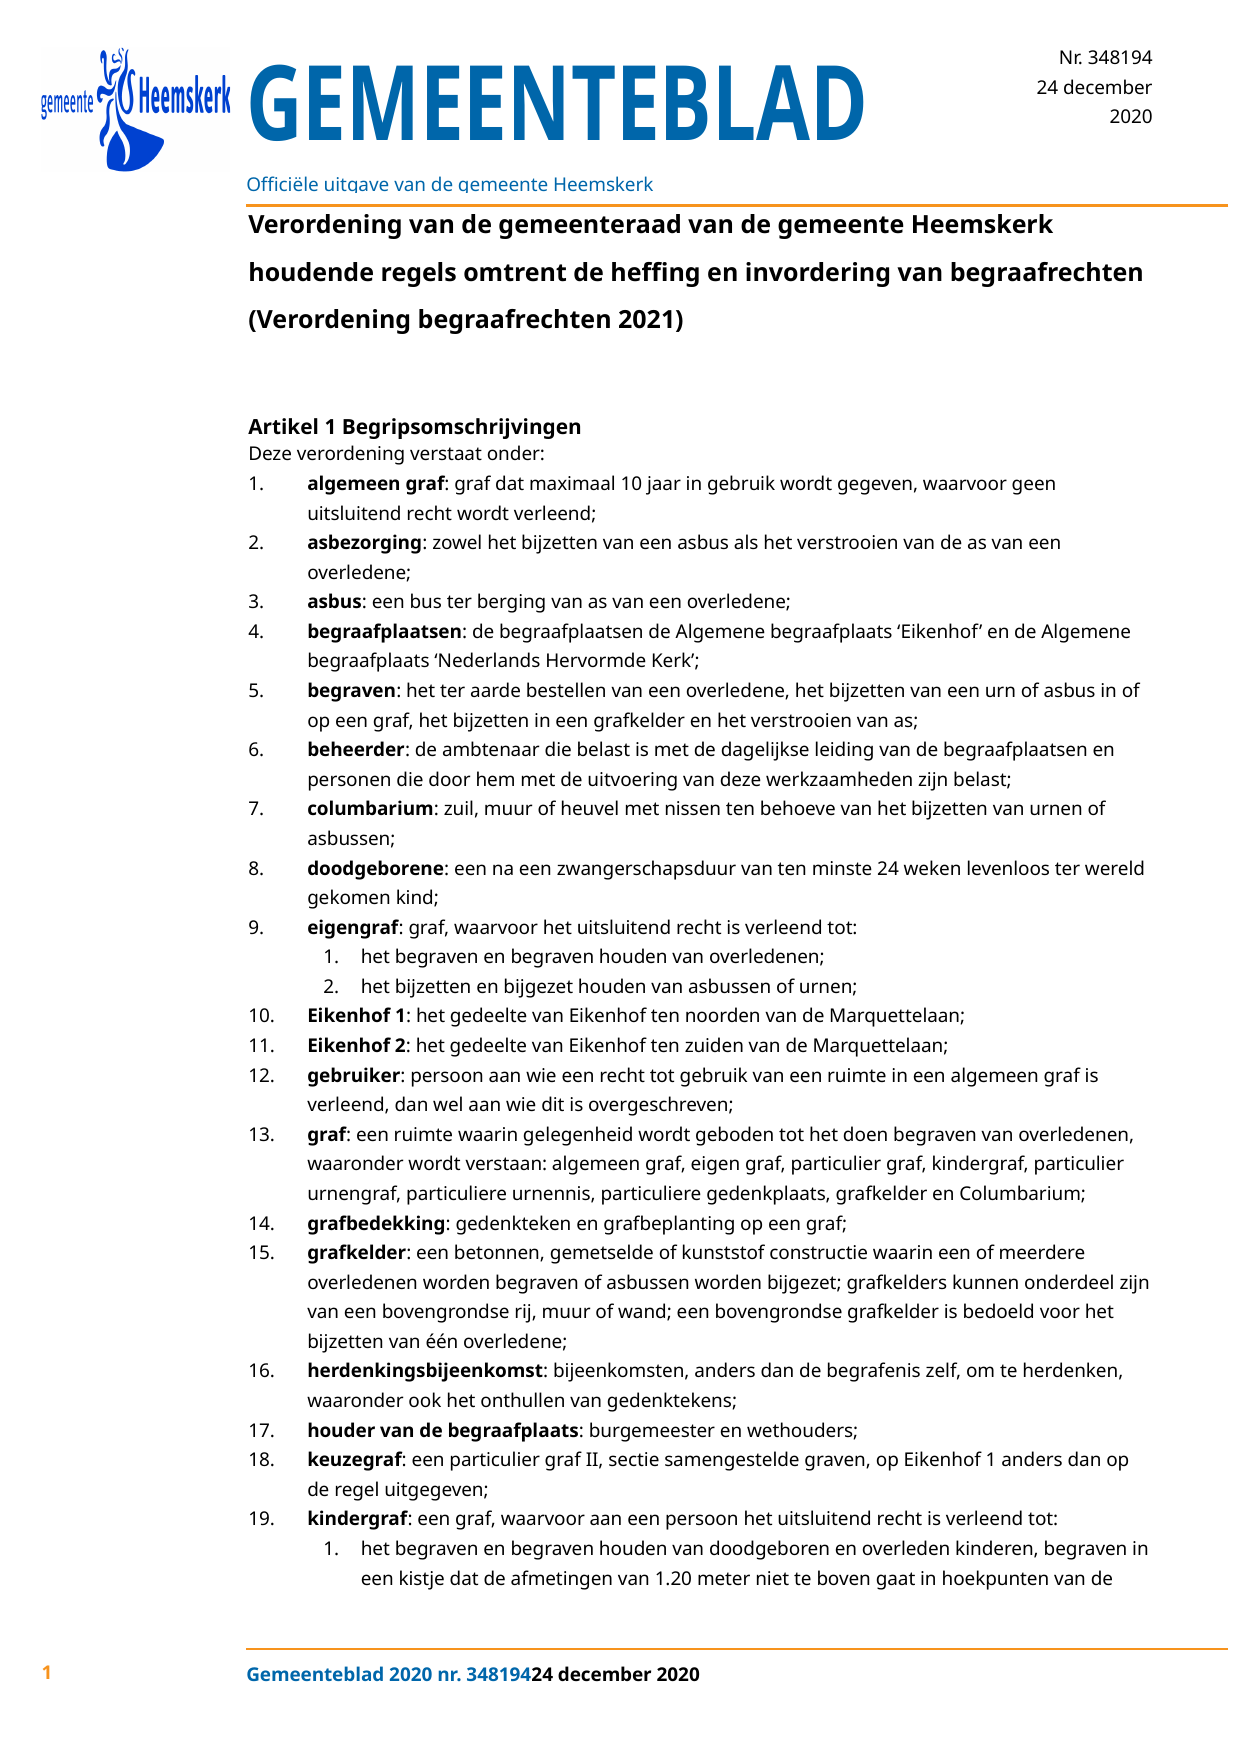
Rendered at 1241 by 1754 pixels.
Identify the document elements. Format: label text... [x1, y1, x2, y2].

text Verordening van de gemeenteraad van de gemeente Heemskerk houdende regels omtrent de heffing en invordering van begraafrechten (Verordening begraafrechten 2021) [248, 207, 1152, 336]
list eigengraf: graf, waarvoor het uitsluitend recht is verleend tot: [248, 914, 1152, 939]
list columbarium: zuil, muur of heuvel met nissen ten behoeve van het bijzetten van urnen of asbussen; [248, 796, 1152, 851]
list gebruiker: persoon aan wie een recht tot gebruik van een ruimte in een algemeen graf is verleend, dan wel aan wie dit is overgeschreven; [248, 1062, 1152, 1117]
list Eikenhof 1: het gedeelte van Eikenhof ten noorden van de Marquettelaan; [248, 1003, 1152, 1028]
list beheerder: de ambtenaar die belast is met de dagelijkse leiding van de begraafplaatsen en personen die door hem met de uitvoering van deze werkzaamheden zijn belast; [248, 736, 1152, 792]
list houder van de begraafplaats: burgemeester en wethouders; [248, 1417, 1152, 1442]
list begraven: het ter aarde bestellen van een overledene, het bijzetten van een urn of asbus in of op een graf, het bijzetten in een grafkelder en het verstrooien van as; [248, 677, 1152, 732]
list het begraven en begraven houden van doodgeboren en overleden kinderen, begraven in een kistje dat de afmetingen van 1.20 meter niet te boven gaat in hoekpunten van de [323, 1535, 1152, 1590]
picture [41, 47, 231, 172]
list het bijzetten en bijgezet houden van asbussen of urnen; [323, 973, 1152, 999]
list algemeen graf: graf dat maximaal 10 jaar in gebruik wordt gegeven, waarvoor geen uitsluitend recht wordt verleend; [248, 470, 1152, 525]
list graf: een ruimte waarin gelegenheid wordt geboden tot het doen begraven van overledenen, waaronder wordt verstaan: algemeen graf, eigen graf, particulier graf, kindergraf, particulier urnengraf, particuliere urnennis, particuliere gedenkplaats, grafkelder en Columbarium; [248, 1121, 1152, 1206]
list grafkelder: een betonnen, gemetselde of kunststof constructie waarin een of meerdere overledenen worden begraven of asbussen worden bijgezet; grafkelders kunnen onderdeel zijn van een bovengrondse rij, muur of wand; een bovengrondse grafkelder is bedoeld voor het bijzetten van één overledene; [248, 1239, 1152, 1354]
list herdenkingsbijeenkomst: bijeenkomsten, anders dan de begrafenis zelf, om te herdenken, waaronder ook het onthullen van gedenktekens; [248, 1358, 1152, 1413]
list begraafplaatsen: de begraafplaatsen de Algemene begraafplaats ‘Eikenhof’ en de Algemene begraafplaats ‘Nederlands Hervormde Kerk’; [248, 618, 1152, 673]
list asbezorging: zowel het bijzetten van een asbus als het verstrooien van de as van een overledene; [248, 529, 1152, 584]
list asbus: een bus ter berging van as van een overledene; [248, 588, 1152, 614]
list keuzegraf: een particulier graf II, sectie samengestelde graven, op Eikenhof 1 anders dan op de regel uitgegeven; [248, 1446, 1152, 1502]
text Deze verordening verstaat onder: [248, 441, 1152, 466]
list Eikenhof 2: het gedeelte van Eikenhof ten zuiden van de Marquettelaan; [248, 1032, 1152, 1058]
list het begraven en begraven houden van overledenen; [323, 943, 1152, 969]
list grafbedekking: gedenkteken en grafbeplanting op een graf; [248, 1210, 1152, 1235]
text Artikel 1 Begripsomschrijvingen [248, 412, 1152, 441]
list doodgeborene: een na een zwangerschapsduur van ten minste 24 weken levenloos ter wereld gekomen kind; [248, 855, 1152, 910]
list kindergraf: een graf, waarvoor aan een persoon het uitsluitend recht is verleend tot: [248, 1506, 1152, 1531]
